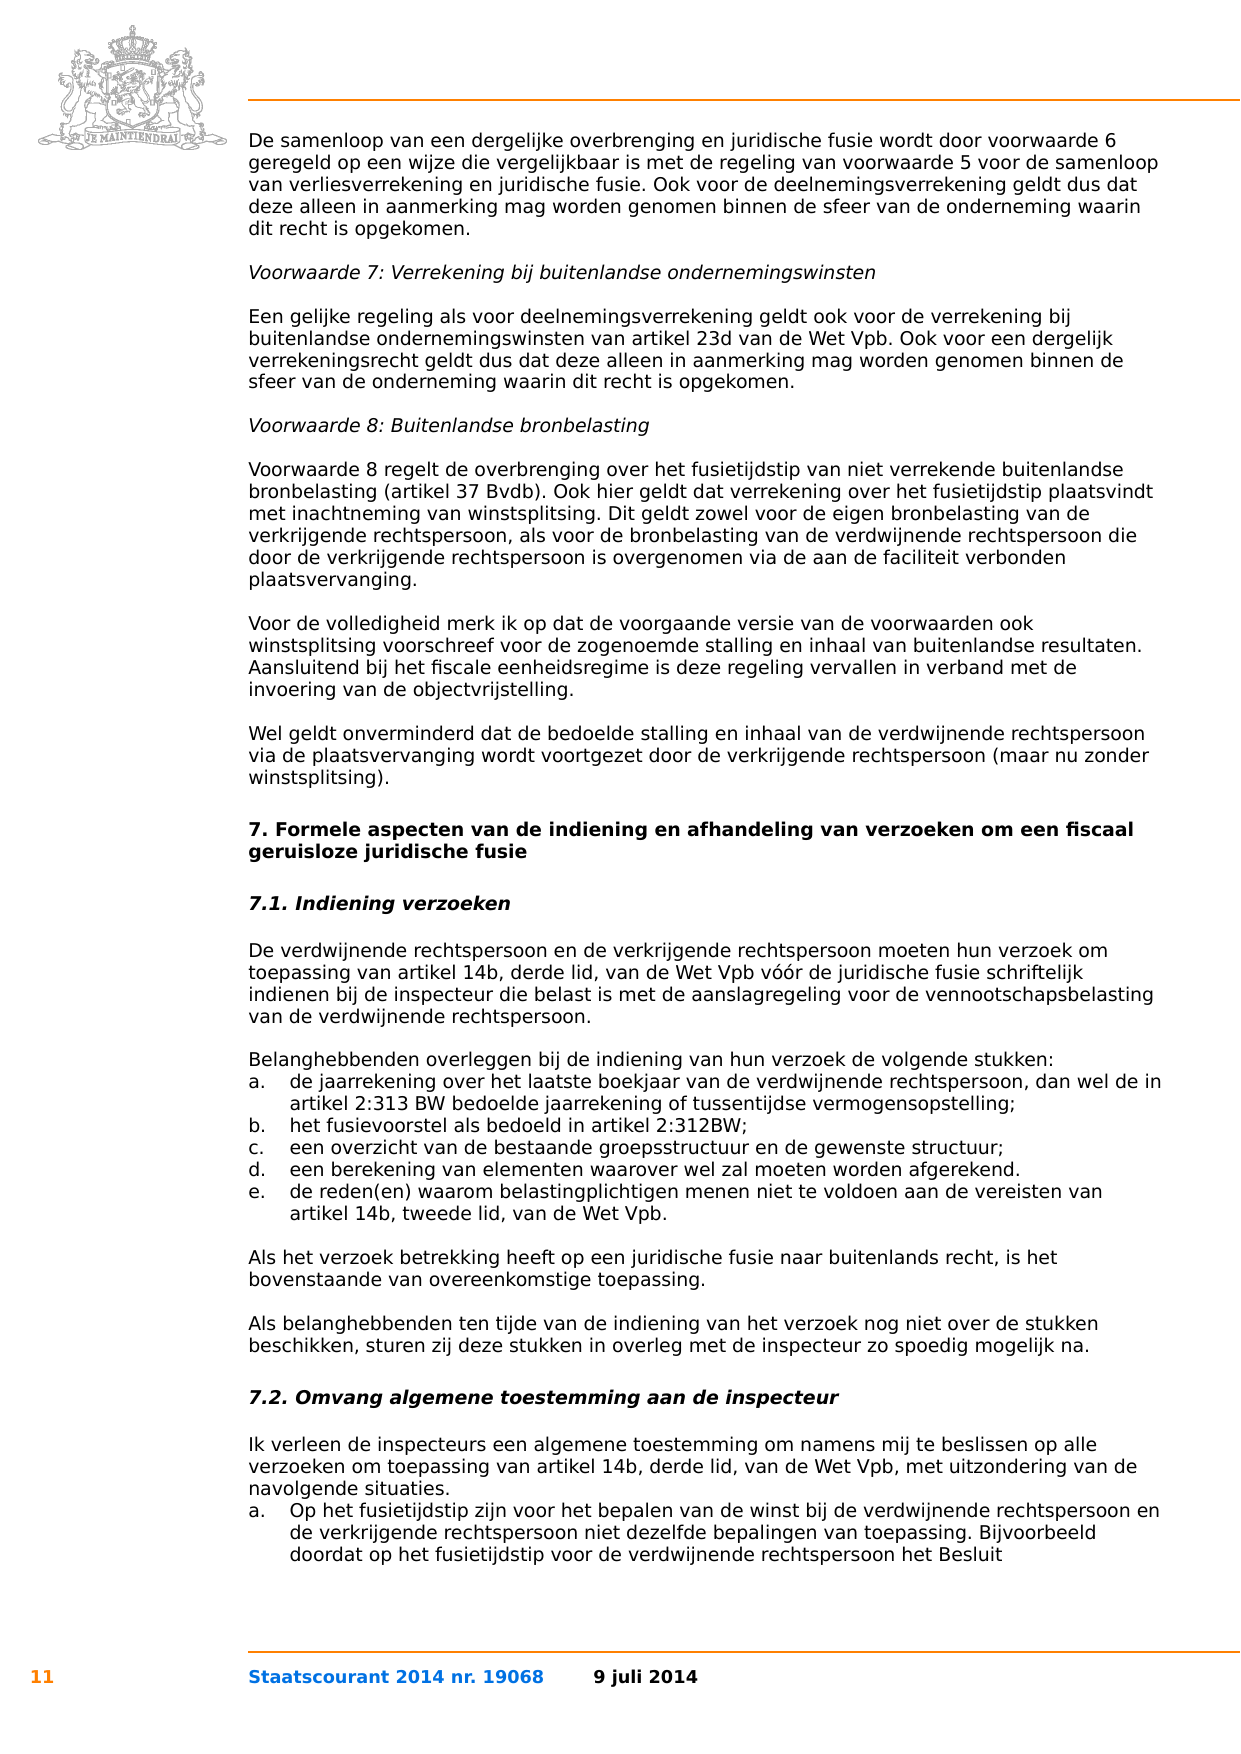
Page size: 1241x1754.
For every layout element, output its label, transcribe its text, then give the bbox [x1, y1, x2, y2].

text Ik verleen de inspecteurs een algemene toestemming om namens mij te beslissen op alle verzoeken om toepassing van artikel 14b, derde lid, van de Wet Vpb, met uitzondering van de navolgende situaties. [248, 1434, 1163, 1500]
text Als het verzoek betrekking heeft op een juridische fusie naar buitenlands recht, is het bovenstaande van overeenkomstige toepassing. [248, 1247, 1163, 1291]
text Als belanghebbenden ten tijde van de indiening van het verzoek nog niet over de stukken beschikken, sturen zij deze stukken in overleg met de inspecteur zo spoedig mogelijk na. [248, 1313, 1163, 1357]
text De verdwijnende rechtspersoon en de verkrijgende rechtspersoon moeten hun verzoek om toepassing van artikel 14b, derde lid, van de Wet Vpb vóór de juridische fusie schriftelijk indienen bij de inspecteur die belast is met de aanslagregeling voor de vennootschapsbelasting van de verdwijnende rechtspersoon. [248, 939, 1163, 1027]
subtitle 7.1. Indiening verzoeken [248, 893, 1163, 914]
text Belanghebbenden overleggen bij de indiening van hun verzoek de volgende stukken: [248, 1049, 1163, 1071]
text Voor de volledigheid merk ik op dat de voorgaande versie van de voorwaarden ook winstsplitsing voorschreef voor de zogenoemde stalling en inhaal van buitenlandse resultaten. Aansluitend bij het fiscale eenheidsregime is deze regeling vervallen in verband met de invoering van de objectvrijstelling. [248, 613, 1163, 701]
text e. de reden(en) waarom belastingplichtigen menen niet te voldoen aan de vereisten van artikel 14b, tweede lid, van de Wet Vpb. [248, 1181, 1163, 1225]
text Een gelijke regeling als voor deelnemingsverrekening geldt ook voor de verrekening bij buitenlandse ondernemingswinsten van artikel 23d van de Wet Vpb. Ook voor een dergelijk verrekeningsrecht geldt dus dat deze alleen in aanmerking mag worden genomen binnen de sfeer van de onderneming waarin dit recht is opgekomen. [248, 306, 1163, 393]
text De samenloop van een dergelijke overbrenging en juridische fusie wordt door voorwaarde 6 geregeld op een wijze die vergelijkbaar is met de regeling van voorwaarde 5 voor de samenloop van verliesverrekening en juridische fusie. Ook voor de deelnemingsverrekening geldt dus dat deze alleen in aanmerking mag worden genomen binnen de sfeer van de onderneming waarin dit recht is opgekomen. [248, 130, 1163, 240]
subtitle 7. Formele aspecten van de indiening en afhandeling van verzoeken om een fiscaal geruisloze juridische fusie [248, 819, 1163, 863]
text Wel geldt onverminderd dat de bedoelde stalling en inhaal van de verdwijnende rechtspersoon via de plaatsvervanging wordt voortgezet door de verkrijgende rechtspersoon (maar nu zonder winstsplitsing). [248, 723, 1163, 789]
text a. Op het fusietijdstip zijn voor het bepalen van de winst bij de verdwijnende rechtspersoon en de verkrijgende rechtspersoon niet dezelfde bepalingen van toepassing. Bijvoorbeeld doordat op het fusietijdstip voor de verdwijnende rechtspersoon het Besluit [248, 1500, 1163, 1566]
text a. de jaarrekening over het laatste boekjaar van de verdwijnende rechtspersoon, dan wel de in artikel 2:313 BW bedoelde jaarrekening of tussentijdse vermogensopstelling; [248, 1071, 1163, 1115]
picture [38, 25, 227, 150]
text Voorwaarde 8 regelt de overbrenging over het fusietijdstip van niet verrekende buitenlandse bronbelasting (artikel 37 Bvdb). Ook hier geldt dat verrekening over het fusietijdstip plaatsvindt met inachtneming van winstsplitsing. Dit geldt zowel voor de eigen bronbelasting van de verkrijgende rechtspersoon, als voor de bronbelasting van de verdwijnende rechtspersoon die door de verkrijgende rechtspersoon is overgenomen via de aan de faciliteit verbonden plaatsvervanging. [248, 459, 1163, 591]
text c. een overzicht van de bestaande groepsstructuur en de gewenste structuur; [248, 1137, 1163, 1159]
subtitle 7.2. Omvang algemene toestemming aan de inspecteur [248, 1387, 1163, 1409]
subtitle Voorwaarde 7: Verrekening bij buitenlandse ondernemingswinsten [248, 262, 1163, 284]
text b. het fusievoorstel als bedoeld in artikel 2:312BW; [248, 1115, 1163, 1137]
subtitle Voorwaarde 8: Buitenlandse bronbelasting [248, 415, 1163, 437]
text d. een berekening van elementen waarover wel zal moeten worden afgerekend. [248, 1159, 1163, 1181]
